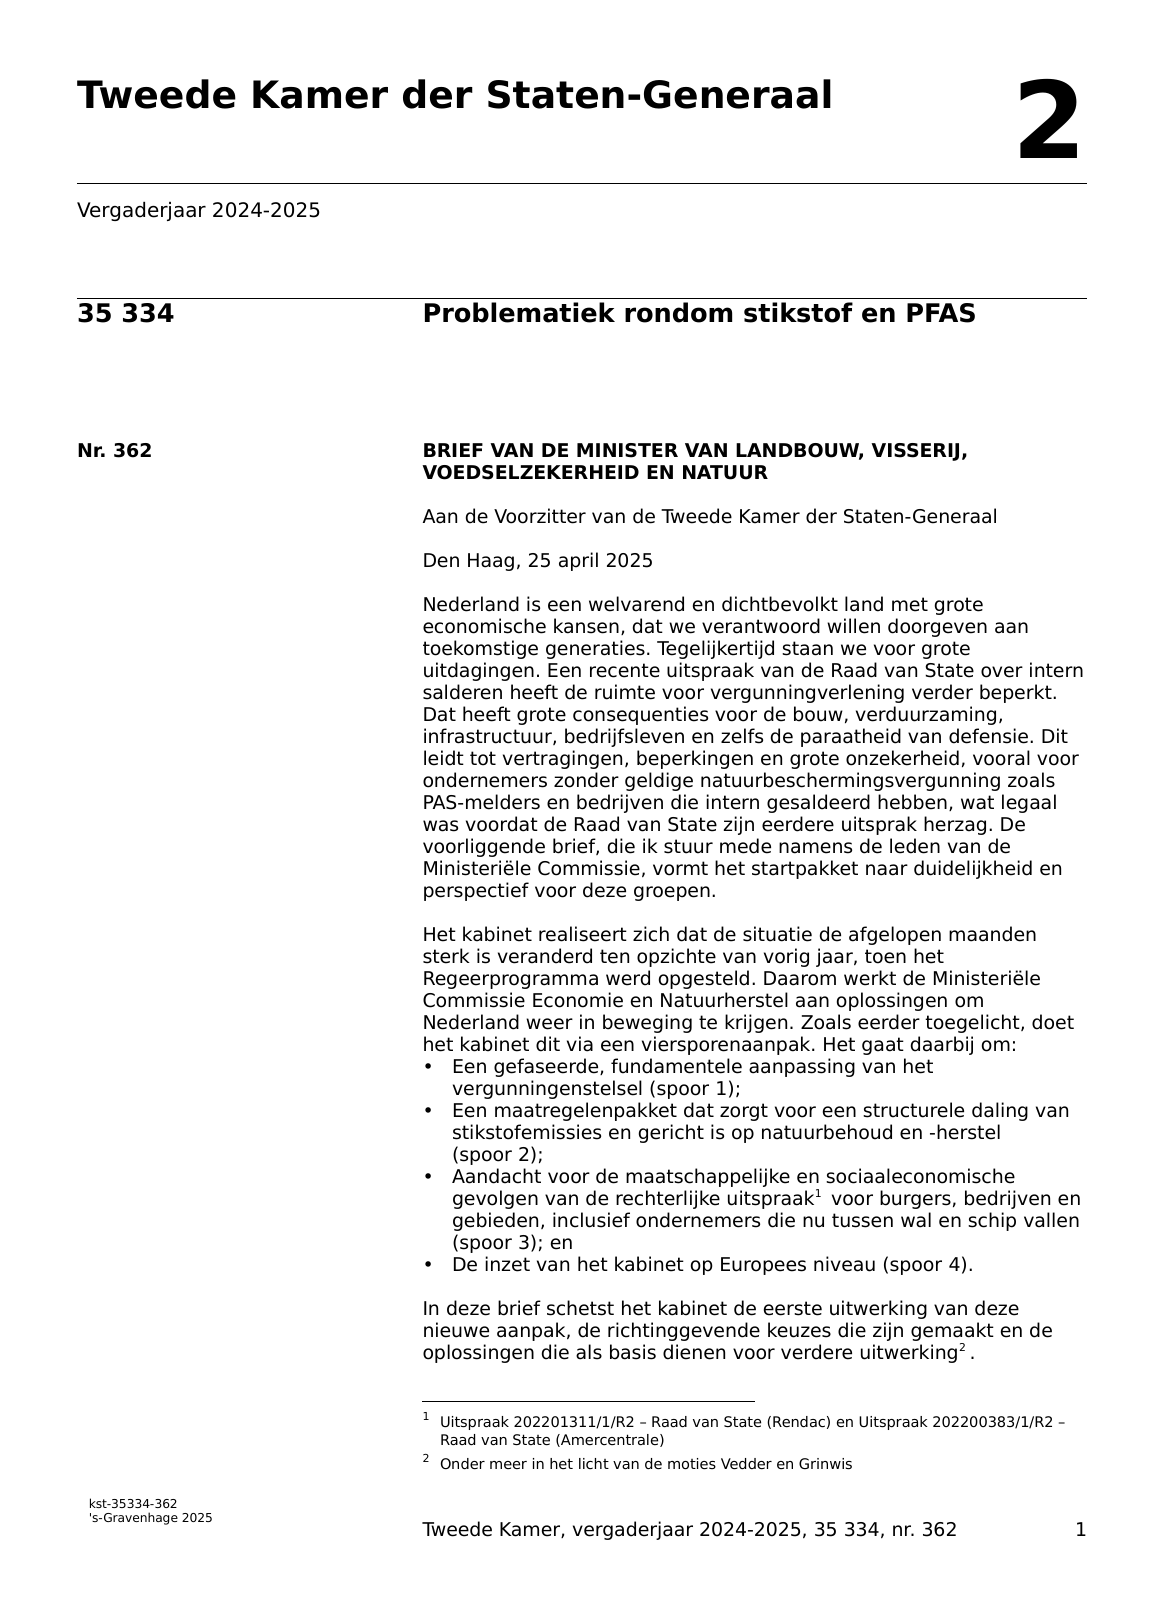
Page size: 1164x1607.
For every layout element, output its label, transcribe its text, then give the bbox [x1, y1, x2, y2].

text • Aandacht voor de maatschappelijke en sociaaleconomische gevolgen van de rechterlijke uitspraak voor burgers, bedrijven en gebieden, inclusief ondernemers die nu tussen wal en schip vallen (spoor 3); en [422, 1166, 1087, 1254]
table_header 2 [886, 59, 1087, 183]
text • De inzet van het kabinet op Europees niveau (spoor 4). [422, 1254, 1087, 1276]
text • Een maatregelenpakket dat zorgt voor een structurele daling van stikstofemissies en gericht is op natuurbehoud en -herstel (spoor 2); [422, 1100, 1087, 1166]
text Het kabinet realiseert zich dat de situatie de afgelopen maanden sterk is veranderd ten opzichte van vorig jaar, toen het Regeerprogramma werd opgesteld. Daarom werkt de Ministeriële Commissie Economie en Natuurherstel aan oplossingen om Nederland weer in beweging te krijgen. Zoals eerder toegelicht, doet het kabinet dit via een viersporenaanpak. Het gaat daarbij om: [422, 924, 1087, 1056]
text Nederland is een welvarend en dichtbevolkt land met grote economische kansen, dat we verantwoord willen doorgeven aan toekomstige generaties. Tegelijkertijd staan we voor grote uitdagingen. Een recente uitspraak van de Raad van State over intern salderen heeft de ruimte voor vergunningverlening verder beperkt. Dat heeft grote consequenties voor de bouw, verduurzaming, infrastructuur, bedrijfsleven en zelfs de paraatheid van defensie. Dit leidt tot vertragingen, beperkingen en grote onzekerheid, vooral voor ondernemers zonder geldige natuurbeschermingsvergunning zoals PAS-melders en bedrijven die intern gesaldeerd hebben, wat legaal was voordat de Raad van State zijn eerdere uitsprak herzag. De voorliggende brief, die ik stuur mede namens de leden van de Ministeriële Commissie, vormt het startpakket naar duidelijkheid en perspectief voor deze groepen. [422, 594, 1087, 902]
text In deze brief schetst het kabinet de eerste uitwerking van deze nieuwe aanpak, de richtinggevende keuzes die zijn gemaakt en de oplossingen die als basis dienen voor verdere uitwerking. [422, 1298, 1087, 1364]
text • Een gefaseerde, fundamentele aanpassing van het vergunningenstelsel (spoor 1); [422, 1056, 1087, 1100]
table_cell Vergaderjaar 2024-2025 [77, 184, 1087, 298]
text kst-35334-362 [88, 1497, 323, 1511]
subtitle 35 334 Problematiek rondom stikstof en PFAS [77, 299, 1087, 329]
text Onder meer in het licht van de moties Vedder en Grinwis [422, 1452, 1087, 1474]
text Aan de Voorzitter van de Tweede Kamer der Staten-Generaal [422, 506, 1087, 528]
text Den Haag, 25 april 2025 [422, 550, 1087, 572]
text Uitspraak 202201311/1/R2 – Raad van State (Rendac) en Uitspraak 202200383/1/R2 – Raad van State (Amercentrale) [422, 1410, 1087, 1449]
table_header Tweede Kamer der Staten-Generaal [77, 59, 886, 183]
text 's-Gravenhage 2025 [88, 1511, 323, 1525]
subtitle Nr. 362 BRIEF VAN DE MINISTER VAN LANDBOUW, VISSERIJ, VOEDSELZEKERHEID EN NATUUR [77, 440, 1087, 484]
